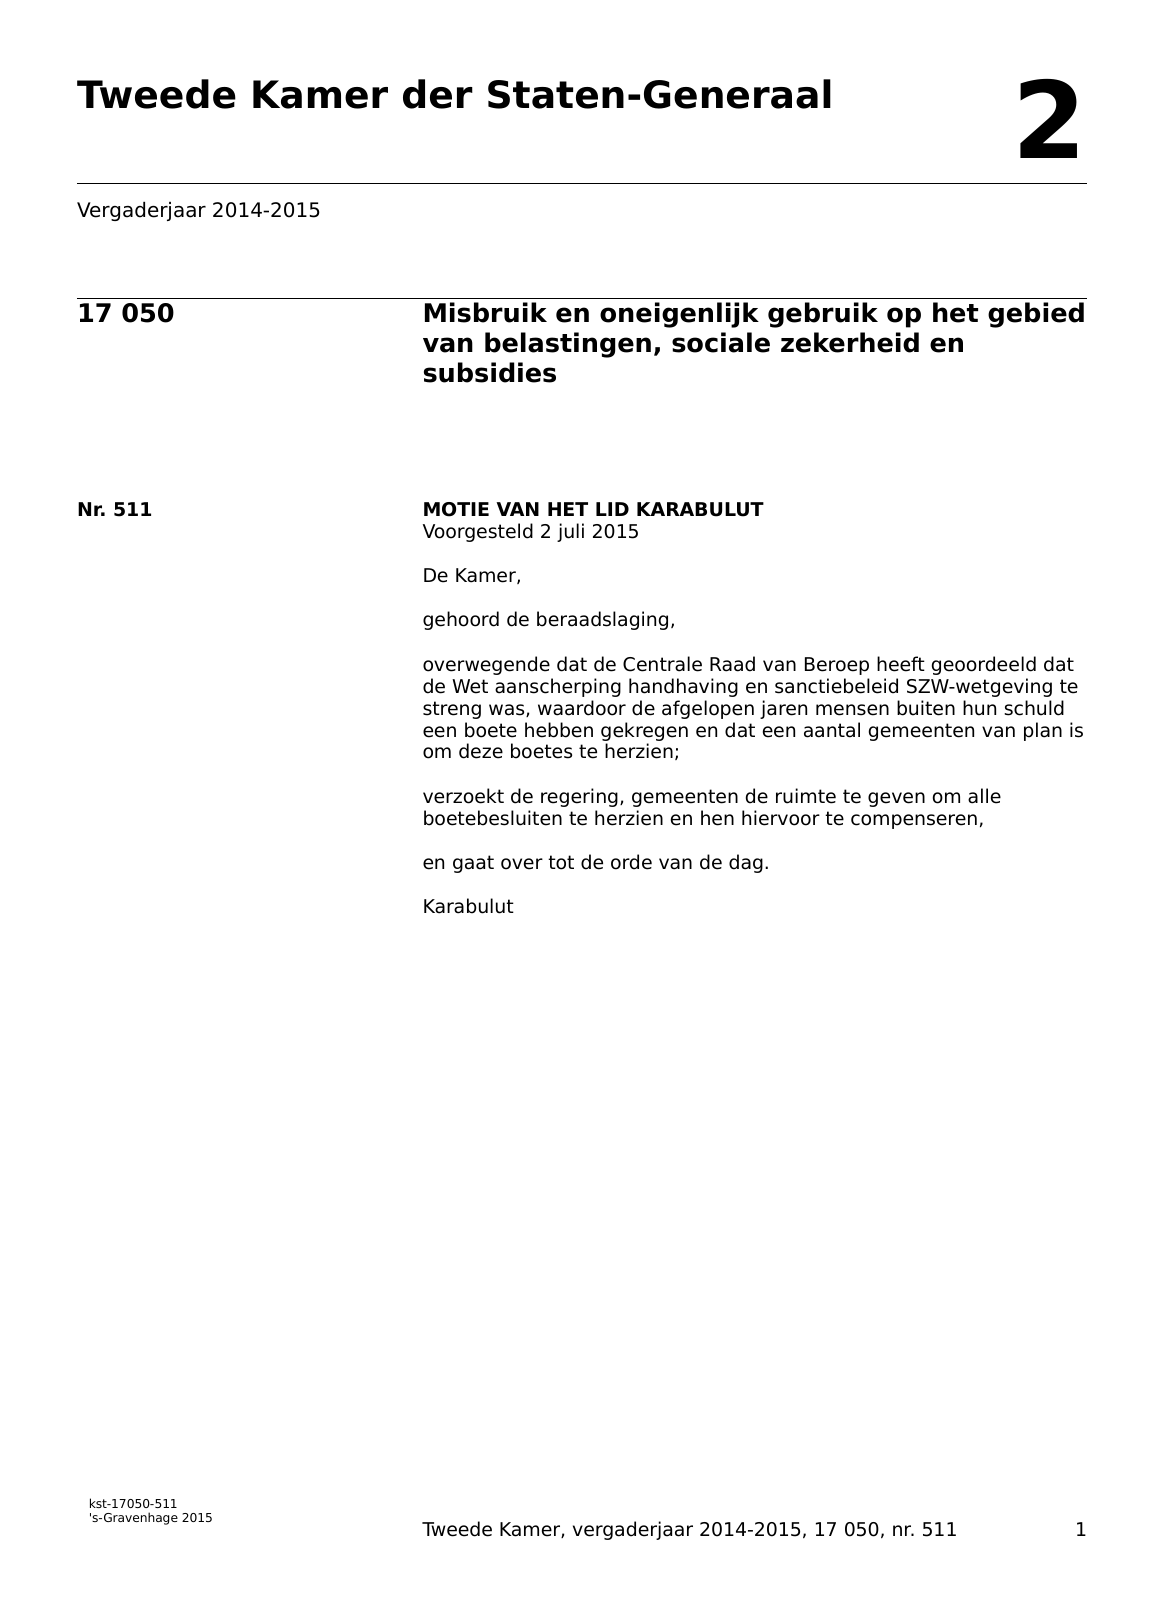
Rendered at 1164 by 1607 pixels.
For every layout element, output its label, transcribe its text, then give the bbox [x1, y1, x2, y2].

text kst-17050-511 [88, 1497, 323, 1511]
text verzoekt de regering, gemeenten de ruimte te geven om alle boetebesluiten te herzien en hen hiervoor te compenseren, [422, 786, 1087, 829]
table_header 2 [886, 59, 1087, 183]
text De Kamer, [422, 565, 1087, 587]
text Voorgesteld 2 juli 2015 [422, 521, 1087, 543]
text Karabulut [422, 896, 1087, 918]
text gehoord de beraadslaging, [422, 609, 1087, 631]
text 's-Gravenhage 2015 [88, 1511, 323, 1525]
subtitle 17 050 Misbruik en oneigenlijk gebruik op het gebied van belastingen, sociale zekerheid en subsidies [77, 299, 1087, 388]
table_header Tweede Kamer der Staten-Generaal [77, 59, 886, 183]
text en gaat over tot de orde van de dag. [422, 852, 1087, 874]
table_cell Vergaderjaar 2014-2015 [77, 184, 1087, 298]
subtitle Nr. 511 MOTIE VAN HET LID KARABULUT [77, 499, 1087, 521]
text overwegende dat de Centrale Raad van Beroep heeft geoordeeld dat de Wet aanscherping handhaving en sanctiebeleid SZW-wetgeving te streng was, waardoor de afgelopen jaren mensen buiten hun schuld een boete hebben gekregen en dat een aantal gemeenten van plan is om deze boetes te herzien; [422, 653, 1087, 763]
